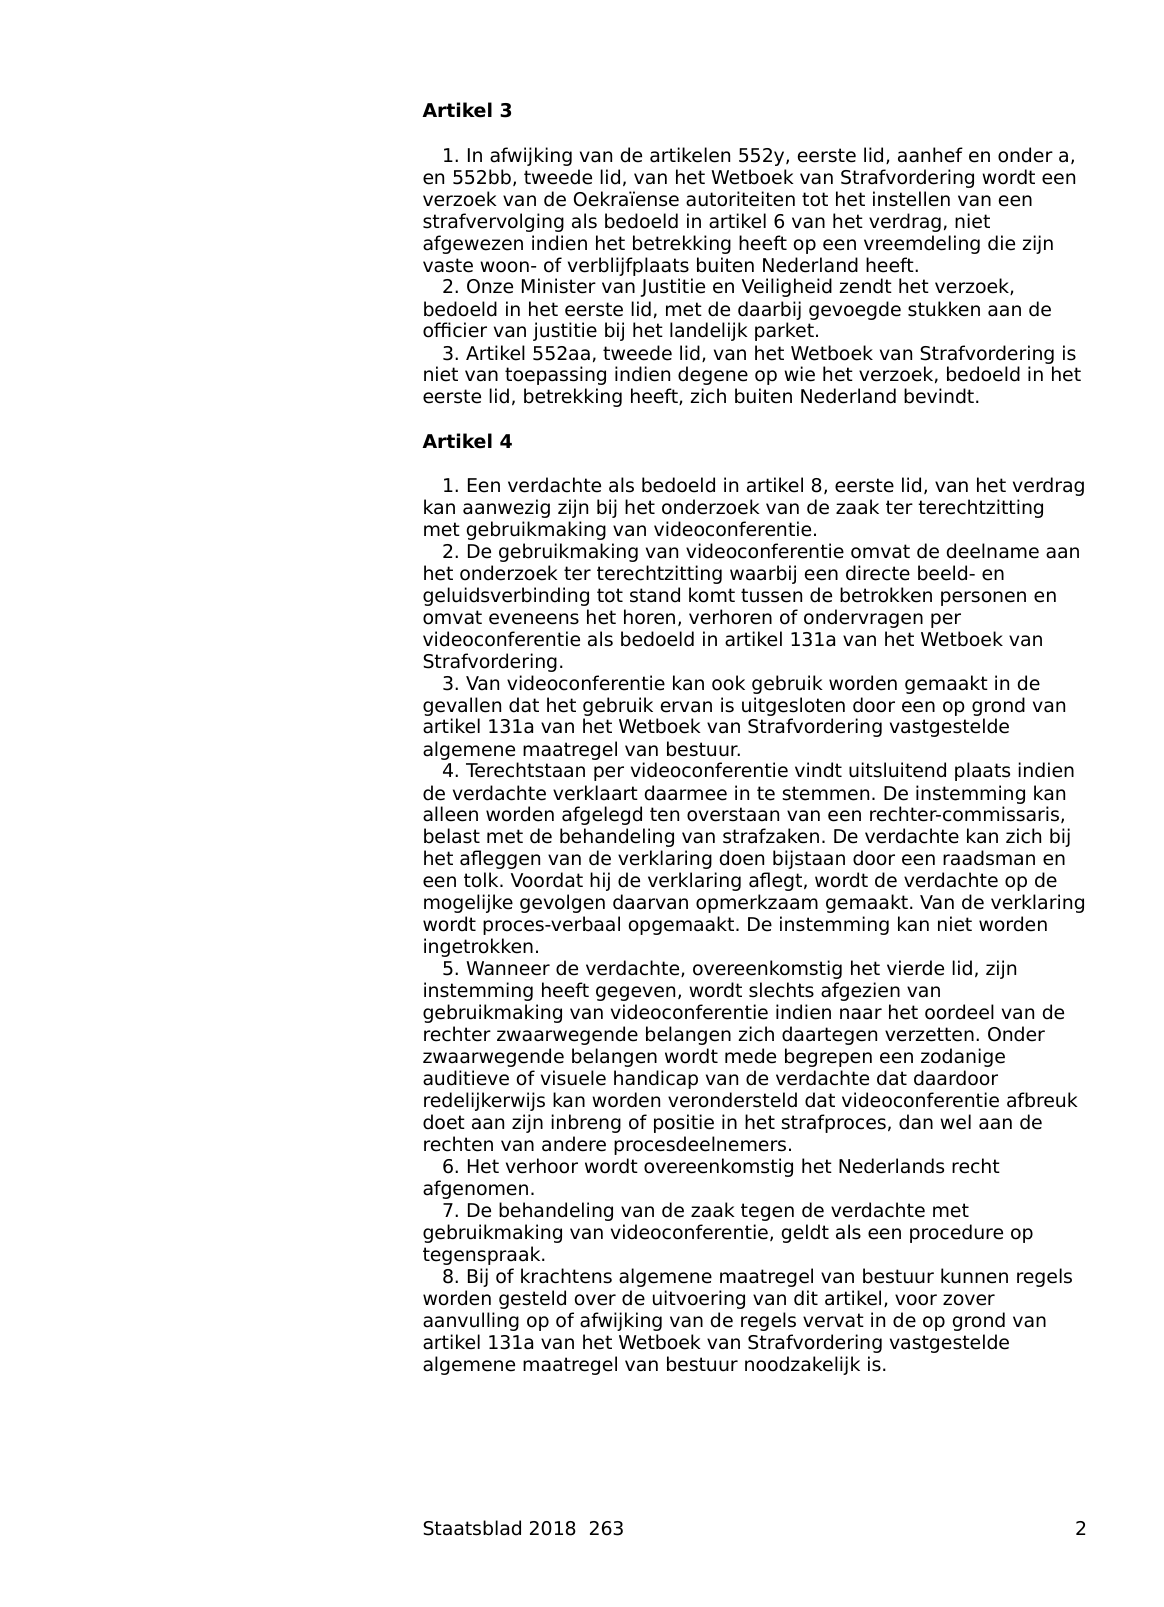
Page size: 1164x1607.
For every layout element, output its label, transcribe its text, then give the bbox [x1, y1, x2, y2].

text 1. In afwijking van de artikelen 552y, eerste lid, aanhef en onder a, en 552bb, tweede lid, van het Wetboek van Strafvordering wordt een verzoek van de Oekraïense autoriteiten tot het instellen van een strafvervolging als bedoeld in artikel 6 van het verdrag, niet afgewezen indien het betrekking heeft op een vreemdeling die zijn vaste woon- of verblijfplaats buiten Nederland heeft. [422, 144, 1087, 276]
text 4. Terechtstaan per videoconferentie vindt uitsluitend plaats indien de verdachte verklaart daarmee in te stemmen. De instemming kan alleen worden afgelegd ten overstaan van een rechter-commissaris, belast met de behandeling van strafzaken. De verdachte kan zich bij het afleggen van de verklaring doen bijstaan door een raadsman en een tolk. Voordat hij de verklaring aflegt, wordt de verdachte op de mogelijke gevolgen daarvan opmerkzaam gemaakt. Van de verklaring wordt proces-verbaal opgemaakt. De instemming kan niet worden ingetrokken. [422, 760, 1087, 958]
text 3. Van videoconferentie kan ook gebruik worden gemaakt in de gevallen dat het gebruik ervan is uitgesloten door een op grond van artikel 131a van het Wetboek van Strafvordering vastgestelde algemene maatregel van bestuur. [422, 672, 1087, 760]
subtitle Artikel 4 [422, 431, 1087, 452]
text 7. De behandeling van de zaak tegen de verdachte met gebruikmaking van videoconferentie, geldt als een procedure op tegenspraak. [422, 1200, 1087, 1266]
text 1. Een verdachte als bedoeld in artikel 8, eerste lid, van het verdrag kan aanwezig zijn bij het onderzoek van de zaak ter terechtzitting met gebruikmaking van videoconferentie. [422, 475, 1087, 541]
text 5. Wanneer de verdachte, overeenkomstig het vierde lid, zijn instemming heeft gegeven, wordt slechts afgezien van gebruikmaking van videoconferentie indien naar het oordeel van de rechter zwaarwegende belangen zich daartegen verzetten. Onder zwaarwegende belangen wordt mede begrepen een zodanige auditieve of visuele handicap van de verdachte dat daardoor redelijkerwijs kan worden verondersteld dat videoconferentie afbreuk doet aan zijn inbreng of positie in het strafproces, dan wel aan de rechten van andere procesdeelnemers. [422, 958, 1087, 1156]
text 3. Artikel 552aa, tweede lid, van het Wetboek van Strafvordering is niet van toepassing indien degene op wie het verzoek, bedoeld in het eerste lid, betrekking heeft, zich buiten Nederland bevindt. [422, 342, 1087, 408]
subtitle Artikel 3 [422, 100, 1087, 122]
text 6. Het verhoor wordt overeenkomstig het Nederlands recht afgenomen. [422, 1156, 1087, 1200]
text 8. Bij of krachtens algemene maatregel van bestuur kunnen regels worden gesteld over de uitvoering van dit artikel, voor zover aanvulling op of afwijking van de regels vervat in de op grond van artikel 131a van het Wetboek van Strafvordering vastgestelde algemene maatregel van bestuur noodzakelijk is. [422, 1266, 1087, 1376]
text 2. De gebruikmaking van videoconferentie omvat de deelname aan het onderzoek ter terechtzitting waarbij een directe beeld- en geluidsverbinding tot stand komt tussen de betrokken personen en omvat eveneens het horen, verhoren of ondervragen per videoconferentie als bedoeld in artikel 131a van het Wetboek van Strafvordering. [422, 541, 1087, 672]
text 2. Onze Minister van Justitie en Veiligheid zendt het verzoek, bedoeld in het eerste lid, met de daarbij gevoegde stukken aan de officier van justitie bij het landelijk parket. [422, 276, 1087, 342]
